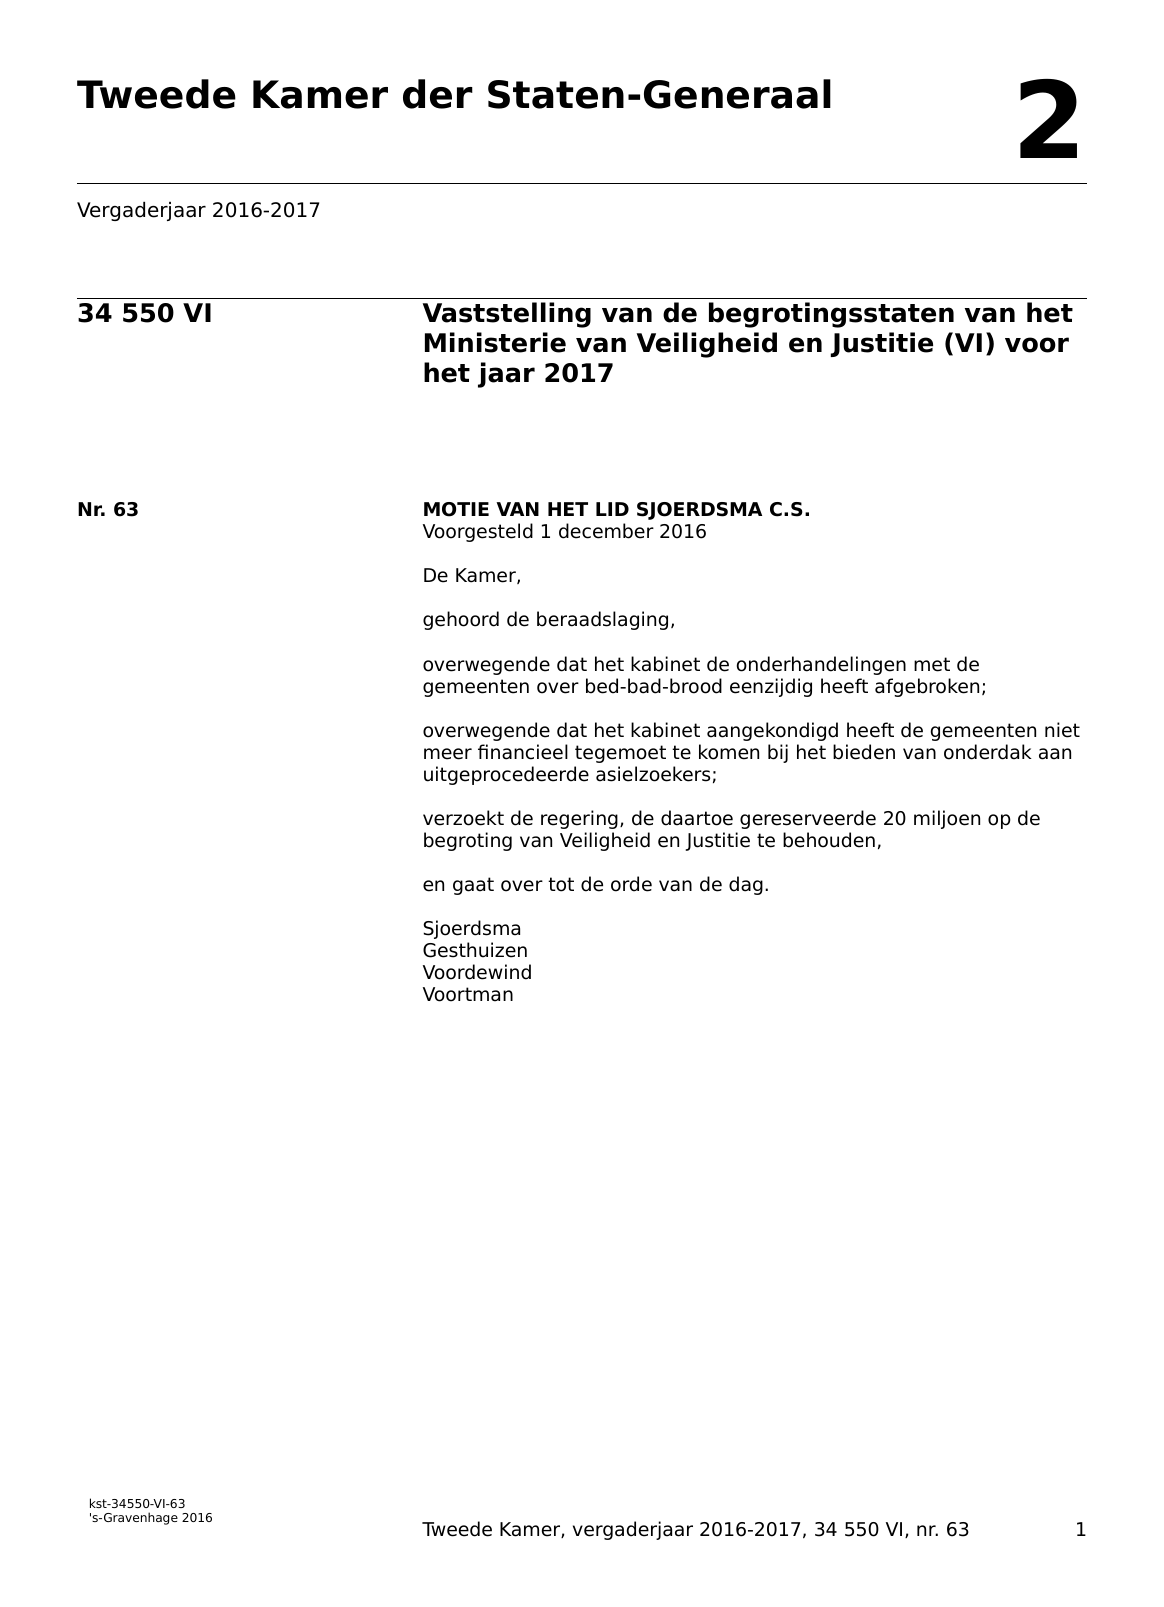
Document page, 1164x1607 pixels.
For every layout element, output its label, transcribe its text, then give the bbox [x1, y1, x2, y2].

text Sjoerdsma [422, 918, 1087, 940]
text Gesthuizen [422, 940, 1087, 962]
text Voortman [422, 984, 1087, 1006]
text gehoord de beraadslaging, [422, 609, 1087, 631]
text kst-34550-VI-63 [88, 1497, 323, 1511]
table_cell Vergaderjaar 2016-2017 [77, 184, 1087, 298]
text 's-Gravenhage 2016 [88, 1511, 323, 1525]
subtitle 34 550 VI Vaststelling van de begrotingsstaten van het Ministerie van Veiligheid en Justitie (VI) voor het jaar 2017 [77, 299, 1087, 388]
text overwegende dat het kabinet aangekondigd heeft de gemeenten niet meer financieel tegemoet te komen bij het bieden van onderdak aan uitgeprocedeerde asielzoekers; [422, 720, 1087, 786]
text De Kamer, [422, 565, 1087, 587]
text overwegende dat het kabinet de onderhandelingen met de gemeenten over bed-bad-brood eenzijdig heeft afgebroken; [422, 653, 1087, 697]
text Voordewind [422, 962, 1087, 984]
subtitle Nr. 63 MOTIE VAN HET LID SJOERDSMA C.S. [77, 499, 1087, 521]
table_header Tweede Kamer der Staten-Generaal [77, 59, 886, 183]
text en gaat over tot de orde van de dag. [422, 874, 1087, 896]
text verzoekt de regering, de daartoe gereserveerde 20 miljoen op de begroting van Veiligheid en Justitie te behouden, [422, 808, 1087, 852]
text Voorgesteld 1 december 2016 [422, 521, 1087, 543]
table_header 2 [886, 59, 1087, 183]
